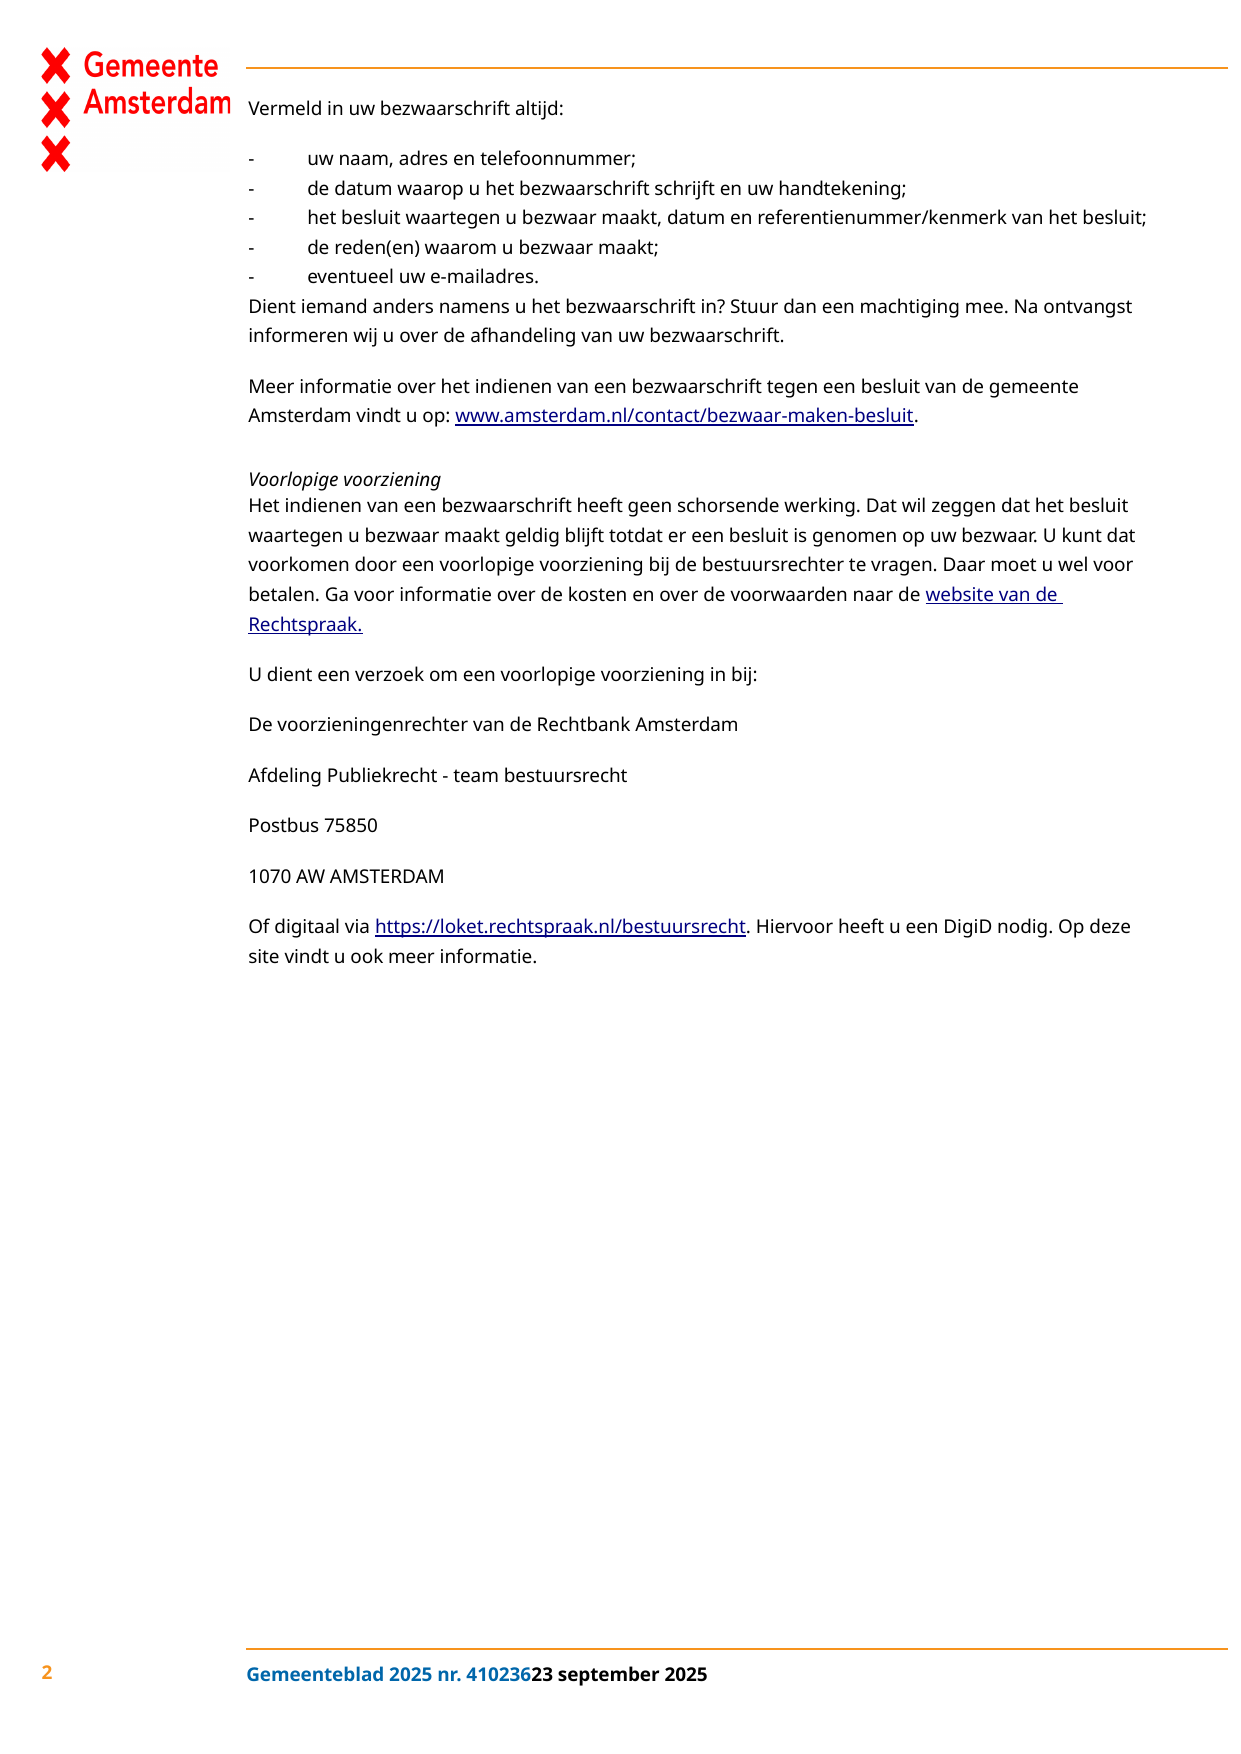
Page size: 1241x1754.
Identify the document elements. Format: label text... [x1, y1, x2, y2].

list de datum waarop u het bezwaarschrift schrijft en uw handtekening; [248, 175, 1152, 201]
text Voorlopige voorziening [248, 467, 1152, 492]
picture [41, 47, 231, 172]
list het besluit waartegen u bezwaar maakt, datum en referentienummer/kenmerk van het besluit; [248, 204, 1152, 230]
text Dient iemand anders namens u het bezwaarschrift in? Stuur dan een machtiging mee. Na ontvangst informeren wij u over de afhandeling van uw bezwaarschrift. [248, 293, 1152, 348]
list uw naam, adres en telefoonnummer; [248, 145, 1152, 171]
text Of digitaal via https://loket.rechtspraak.nl/bestuursrecht. Hiervoor heeft u een DigiD nodig. Op deze site vindt u ook meer informatie. [248, 913, 1152, 968]
text Postbus 75850 [248, 812, 1152, 838]
text Meer informatie over het indienen van een bezwaarschrift tegen een besluit van de gemeente Amsterdam vindt u op: www.amsterdam.nl/contact/bezwaar-maken-besluit. [248, 373, 1152, 428]
list de reden(en) waarom u bezwaar maakt; [248, 234, 1152, 260]
text Afdeling Publiekrecht - team bestuursrecht [248, 762, 1152, 788]
text Het indienen van een bezwaarschrift heeft geen schorsende werking. Dat wil zeggen dat het besluit waartegen u bezwaar maakt geldig blijft totdat er een besluit is genomen op uw bezwaar. U kunt dat voorkomen door een voorlopige voorziening bij de bestuursrechter te vragen. Daar moet u wel voor betalen. Ga voor informatie over de kosten en over de voorwaarden naar de website van de Rechtspraak. [248, 492, 1152, 636]
text 1070 AW AMSTERDAM [248, 863, 1152, 888]
list eventueel uw e-mailadres. [248, 263, 1152, 289]
text Vermeld in uw bezwaarschrift altijd: [248, 95, 1152, 121]
text U dient een verzoek om een voorlopige voorziening in bij: [248, 661, 1152, 687]
text De voorzieningenrechter van de Rechtbank Amsterdam [248, 712, 1152, 737]
